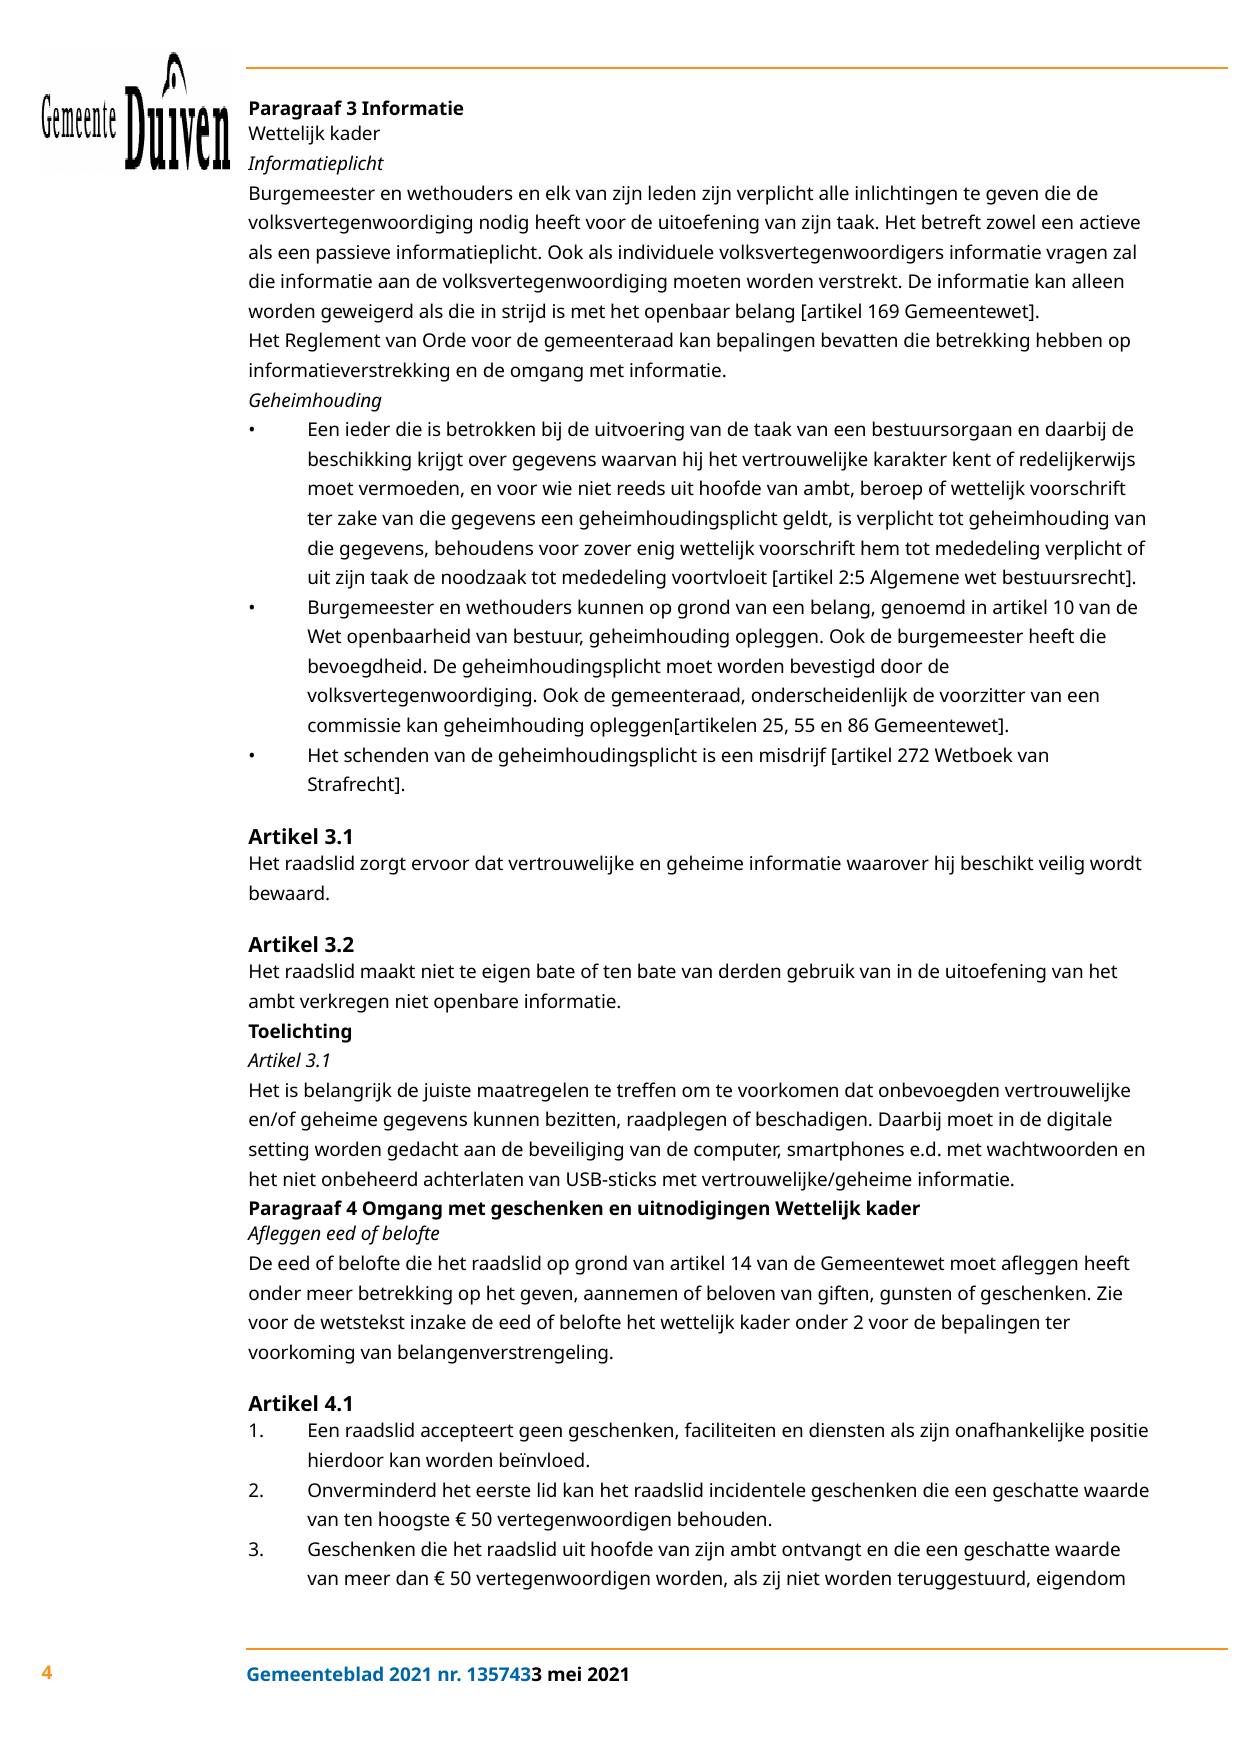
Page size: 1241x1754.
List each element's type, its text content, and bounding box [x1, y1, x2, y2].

table_header Toelichting Artikel 3.1 Het is belangrijk de juiste maatregelen te treffen om te voorkomen dat onbevoegden vertrouwelijke en/of geheime gegevens kunnen bezitten, raadplegen of beschadigen. Daarbij moet in de digitale setting worden gedacht aan de beveiliging van de computer, smartphones e.d. met wachtwoorden en het niet onbeheerd achterlaten van USB-sticks met vertrouwelijke/geheime informatie. [248, 1018, 1152, 1192]
list Onverminderd het eerste lid kan het raadslid incidentele geschenken die een geschatte waarde van ten hoogste € 50 vertegenwoordigen behouden. [248, 1477, 1152, 1532]
picture [41, 47, 231, 172]
text Informatieplicht [248, 150, 1152, 176]
text Artikel 3.1 [248, 822, 1152, 850]
text Het raadslid maakt niet te eigen bate of ten bate van derden gebruik van in de uitoefening van het ambt verkregen niet openbare informatie. [248, 959, 1152, 1014]
list Burgemeester en wethouders kunnen op grond van een belang, genoemd in artikel 10 van de Wet openbaarheid van bestuur, geheimhouding opleggen. Ook de burgemeester heeft die bevoegdheid. De geheimhoudingsplicht moet worden bevestigd door de volksvertegenwoordiging. Ook de gemeenteraad, onderscheidenlijk de voorzitter van een commissie kan geheimhouding opleggen[artikelen 25, 55 en 86 Gemeentewet]. [248, 594, 1152, 738]
text Wettelijk kader [248, 121, 1152, 146]
text Het Reglement van Orde voor de gemeenteraad kan bepalingen bevatten die betrekking hebben op informatieverstrekking en de omgang met informatie. [248, 328, 1152, 383]
list Een ieder die is betrokken bij de uitvoering van de taak van een bestuursorgaan en daarbij de beschikking krijgt over gegevens waarvan hij het vertrouwelijke karakter kent of redelijkerwijs moet vermoeden, en voor wie niet reeds uit hoofde van ambt, beroep of wettelijk voorschrift ter zake van die gegevens een geheimhoudingsplicht geldt, is verplicht tot geheimhouding van die gegevens, behoudens voor zover enig wettelijk voorschrift hem tot mededeling verplicht of uit zijn taak de noodzaak tot mededeling voortvloeit [artikel 2:5 Algemene wet bestuursrecht]. [248, 416, 1152, 590]
text Het raadslid zorgt ervoor dat vertrouwelijke en geheime informatie waarover hij beschikt veilig wordt bewaard. [248, 850, 1152, 906]
text Paragraaf 4 Omgang met geschenken en uitnodigingen Wettelijk kader [248, 1195, 1152, 1221]
text Artikel 4.1 [248, 1389, 1152, 1418]
text Artikel 3.2 [248, 930, 1152, 959]
text De eed of belofte die het raadslid op grond van artikel 14 van de Gemeentewet moet afleggen heeft onder meer betrekking op het geven, aannemen of beloven van giften, gunsten of geschenken. Zie voor de wetstekst inzake de eed of belofte het wettelijk kader onder 2 voor de bepalingen ter voorkoming van belangenverstrengeling. [248, 1250, 1152, 1364]
text Geheimhouding [248, 387, 1152, 412]
text Burgemeester en wethouders en elk van zijn leden zijn verplicht alle inlichtingen te geven die de volksvertegenwoordiging nodig heeft voor de uitoefening van zijn taak. Het betreft zowel een actieve als een passieve informatieplicht. Ook als individuele volksvertegenwoordigers informatie vragen zal die informatie aan de volksvertegenwoordiging moeten worden verstrekt. De informatie kan alleen worden geweigerd als die in strijd is met het openbaar belang [artikel 169 Gemeentewet]. [248, 180, 1152, 324]
text Paragraaf 3 Informatie [248, 95, 1152, 121]
list Het schenden van de geheimhoudingsplicht is een misdrijf [artikel 272 Wetboek van Strafrecht]. [248, 742, 1152, 797]
text Afleggen eed of belofte [248, 1221, 1152, 1246]
list Geschenken die het raadslid uit hoofde van zijn ambt ontvangt en die een geschatte waarde van meer dan € 50 vertegenwoordigen worden, als zij niet worden teruggestuurd, eigendom [248, 1536, 1152, 1591]
list Een raadslid accepteert geen geschenken, faciliteiten en diensten als zijn onafhankelijke positie hierdoor kan worden beïnvloed. [248, 1418, 1152, 1473]
